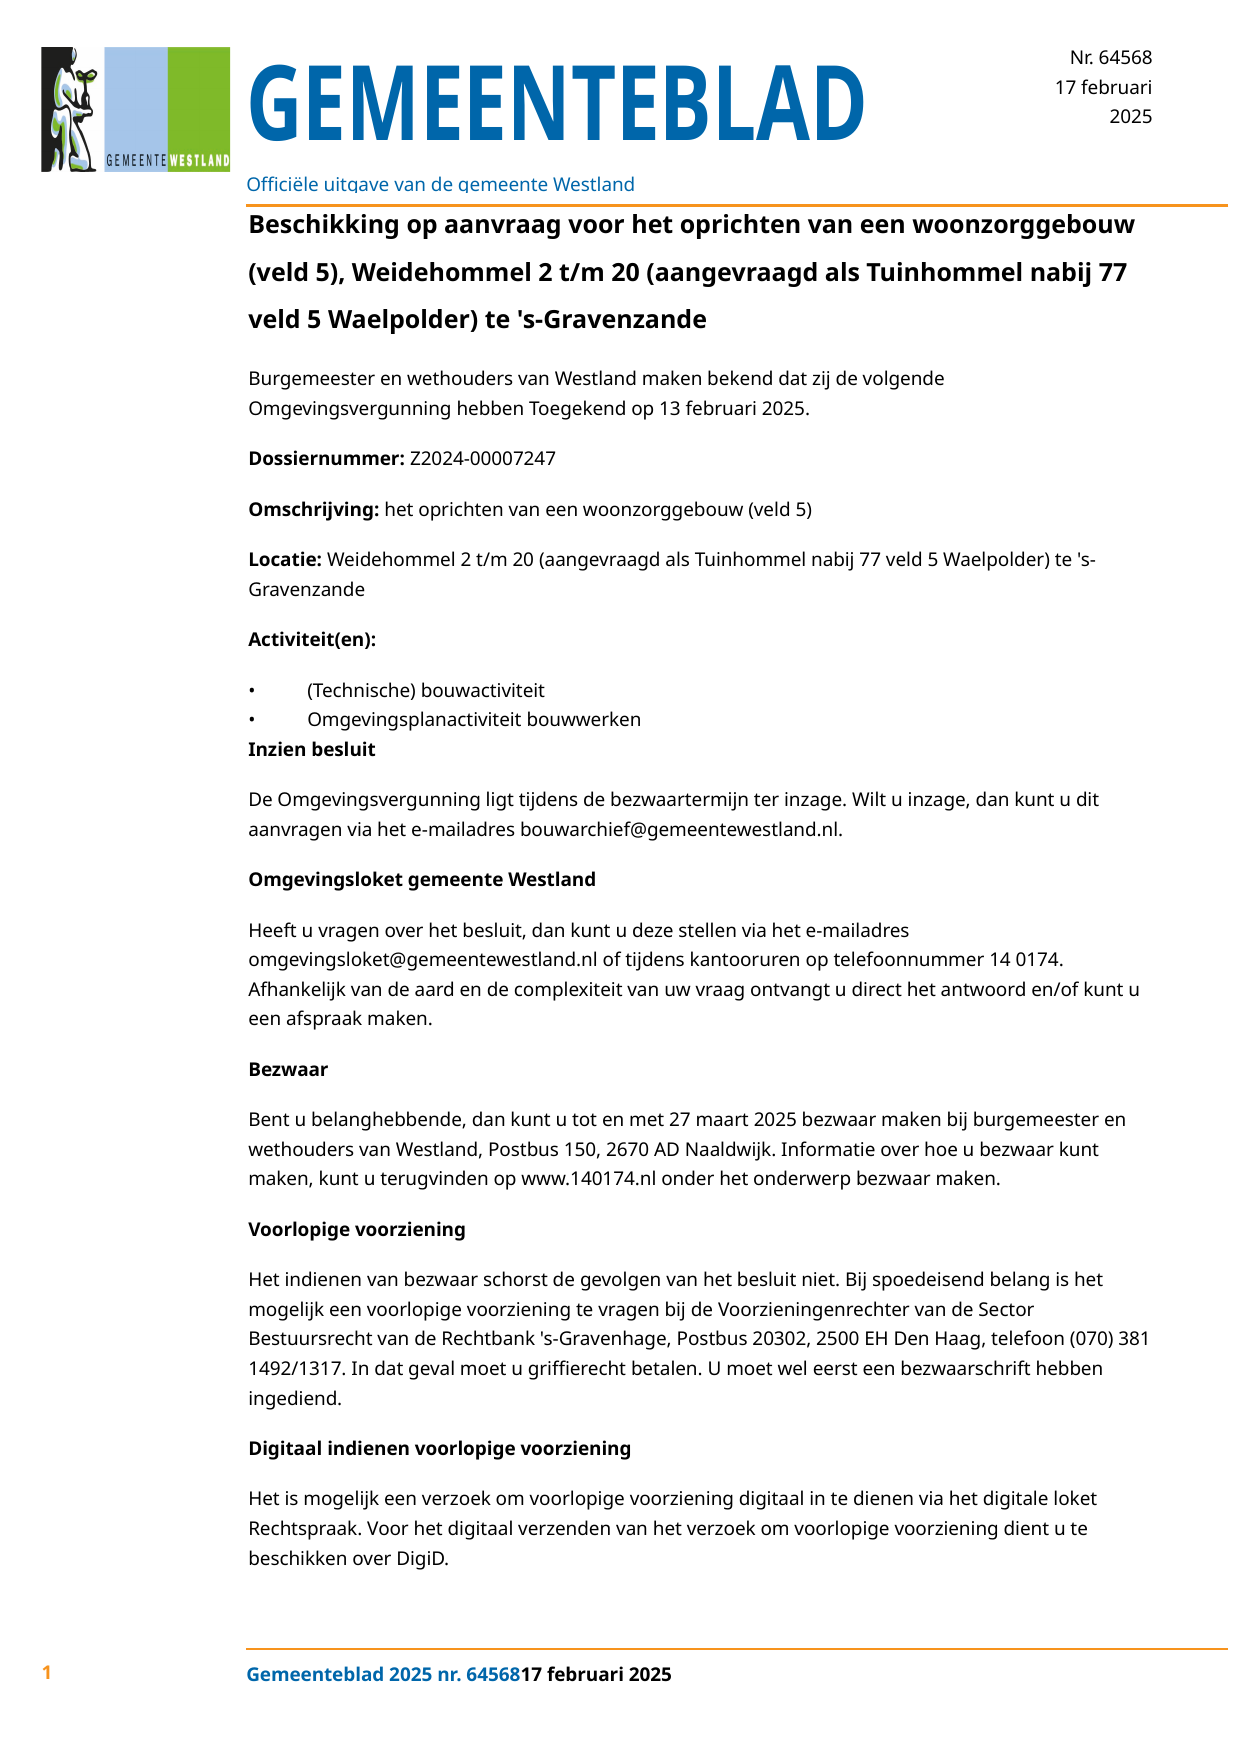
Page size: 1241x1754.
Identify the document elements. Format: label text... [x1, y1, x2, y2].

text Bent u belanghebbende, dan kunt u tot en met 27 maart 2025 bezwaar maken bij burgemeester en wethouders van Westland, Postbus 150, 2670 AD Naaldwijk. Informatie over hoe u bezwaar kunt maken, kunt u terugvinden op www.140174.nl onder het onderwerp bezwaar maken. [248, 1106, 1152, 1191]
text Inzien besluit [248, 736, 1152, 762]
text Burgemeester en wethouders van Westland maken bekend dat zij de volgende Omgevingsvergunning hebben Toegekend op 13 februari 2025. [248, 366, 1152, 421]
text Bezwaar [248, 1056, 1152, 1082]
text Omschrijving: het oprichten van een woonzorggebouw (veld 5) [248, 496, 1152, 522]
list Omgevingsplanactiviteit bouwwerken [248, 706, 1152, 732]
text Digitaal indienen voorlopige voorziening [248, 1435, 1152, 1461]
text Beschikking op aanvraag voor het oprichten van een woonzorggebouw (veld 5), Weidehommel 2 t/m 20 (aangevraagd als Tuinhommel nabij 77 veld 5 Waelpolder) te 's-Gravenzande [248, 207, 1152, 336]
picture [41, 47, 231, 172]
text Omgevingsloket gemeente Westland [248, 866, 1152, 892]
text Dossiernummer: Z2024-00007247 [248, 446, 1152, 471]
text Locatie: Weidehommel 2 t/m 20 (aangevraagd als Tuinhommel nabij 77 veld 5 Waelpolder) te 's-Gravenzande [248, 546, 1152, 602]
text Activiteit(en): [248, 626, 1152, 652]
text Heeft u vragen over het besluit, dan kunt u deze stellen via het e-mailadres omgevingsloket@gemeentewestland.nl of tijdens kantooruren op telefoonnummer 14 0174. Afhankelijk van de aard en de complexiteit van uw vraag ontvangt u direct het antwoord en/of kunt u een afspraak maken. [248, 917, 1152, 1031]
text Het is mogelijk een verzoek om voorlopige voorziening digitaal in te dienen via het digitale loket Rechtspraak. Voor het digitaal verzenden van het verzoek om voorlopige voorziening dient u te beschikken over DigiD. [248, 1486, 1152, 1570]
list (Technische) bouwactiviteit [248, 677, 1152, 702]
text Voorlopige voorziening [248, 1216, 1152, 1242]
text De Omgevingsvergunning ligt tijdens de bezwaartermijn ter inzage. Wilt u inzage, dan kunt u dit aanvragen via het e-mailadres bouwarchief@gemeentewestland.nl. [248, 786, 1152, 842]
text Het indienen van bezwaar schorst de gevolgen van het besluit niet. Bij spoedeisend belang is het mogelijk een voorlopige voorziening te vragen bij de Voorzieningenrechter van de Sector Bestuursrecht van de Rechtbank 's-Gravenhage, Postbus 20302, 2500 EH Den Haag, telefoon (070) 381 1492/1317. In dat geval moet u griffierecht betalen. U moet wel eerst een bezwaarschrift hebben ingediend. [248, 1266, 1152, 1410]
